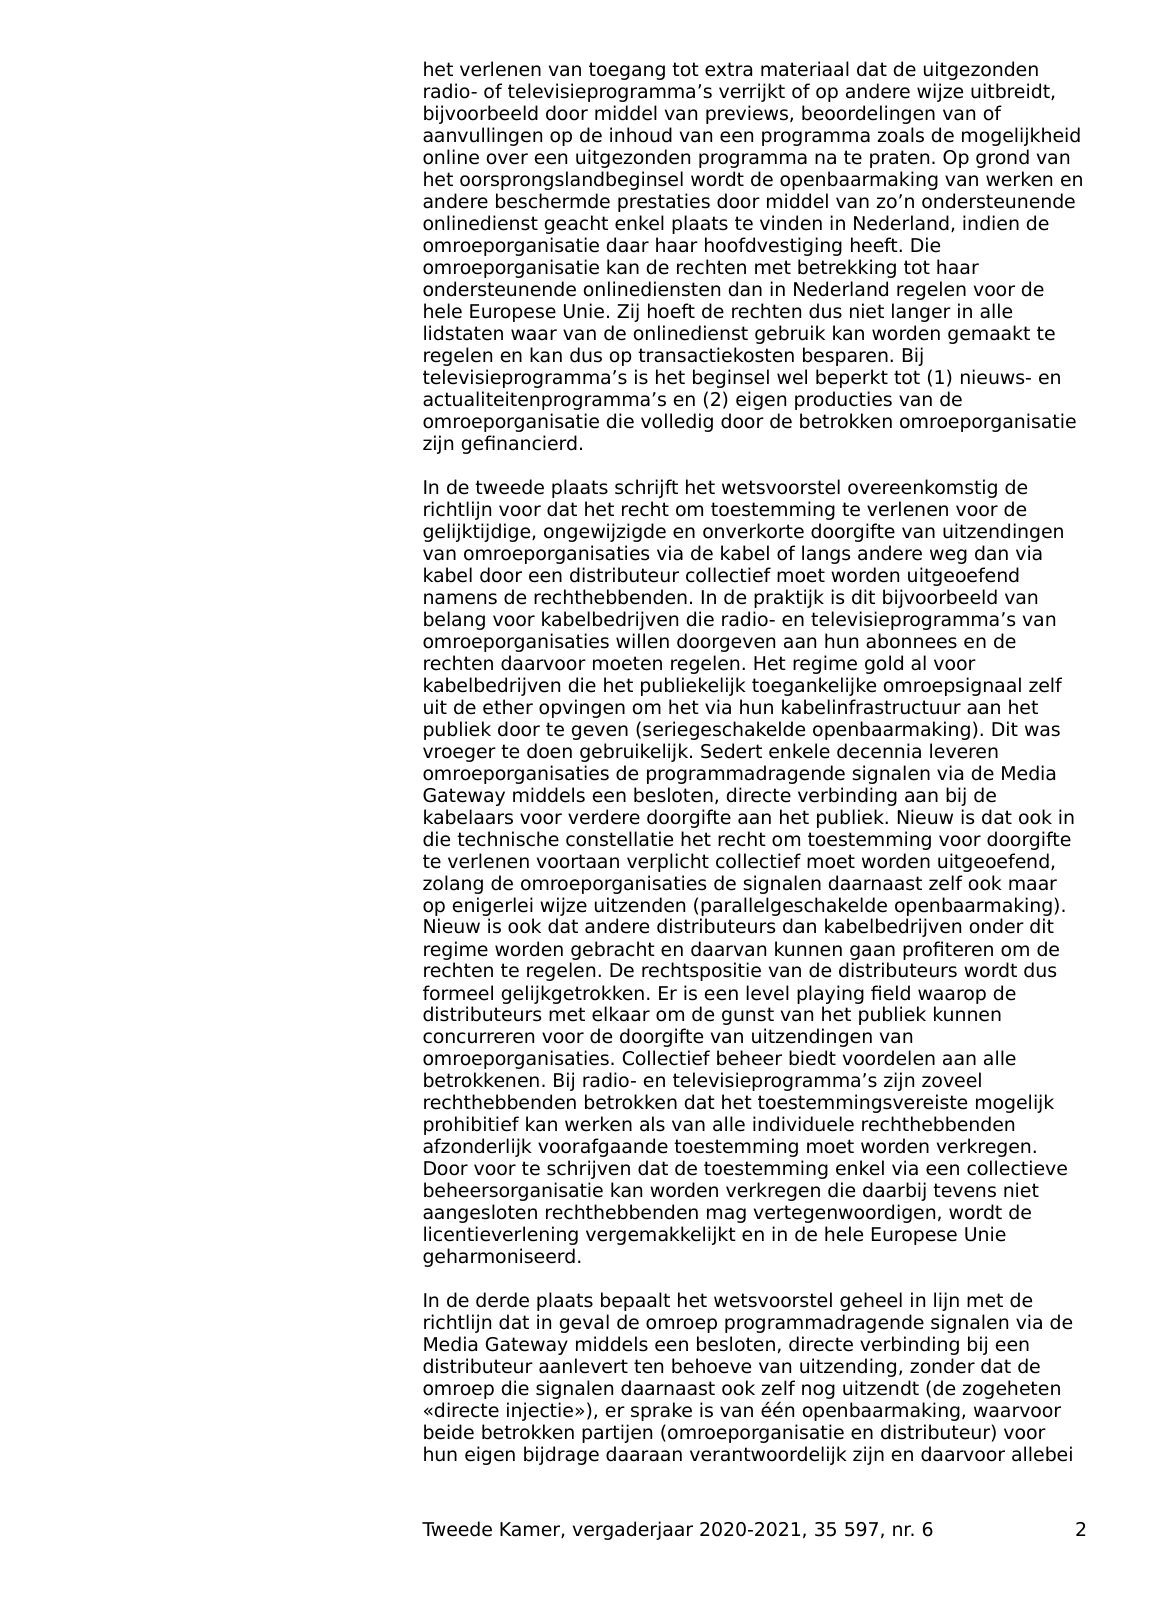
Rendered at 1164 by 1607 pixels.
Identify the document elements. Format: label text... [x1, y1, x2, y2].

text In de derde plaats bepaalt het wetsvoorstel geheel in lijn met de richtlijn dat in geval de omroep programmadragende signalen via de Media Gateway middels een besloten, directe verbinding bij een distributeur aanlevert ten behoeve van uitzending, zonder dat de omroep die signalen daarnaast ook zelf nog uitzendt (de zogeheten «directe injectie»), er sprake is van één openbaarmaking, waarvoor beide betrokken partijen (omroeporganisatie en distributeur) voor hun eigen bijdrage daaraan verantwoordelijk zijn en daarvoor allebei [422, 1290, 1087, 1466]
text In de tweede plaats schrijft het wetsvoorstel overeenkomstig de richtlijn voor dat het recht om toestemming te verlenen voor de gelijktijdige, ongewijzigde en onverkorte doorgifte van uitzendingen van omroeporganisaties via de kabel of langs andere weg dan via kabel door een distributeur collectief moet worden uitgeoefend namens de rechthebbenden. In de praktijk is dit bijvoorbeeld van belang voor kabelbedrijven die radio- en televisieprogramma’s van omroeporganisaties willen doorgeven aan hun abonnees en de rechten daarvoor moeten regelen. Het regime gold al voor kabelbedrijven die het publiekelijk toegankelijke omroepsignaal zelf uit de ether opvingen om het via hun kabelinfrastructuur aan het publiek door te geven (seriegeschakelde openbaarmaking). Dit was vroeger te doen gebruikelijk. Sedert enkele decennia leveren omroeporganisaties de programmadragende signalen via de Media Gateway middels een besloten, directe verbinding aan bij de kabelaars voor verdere doorgifte aan het publiek. Nieuw is dat ook in die technische constellatie het recht om toestemming voor doorgifte te verlenen voortaan verplicht collectief moet worden uitgeoefend, zolang de omroeporganisaties de signalen daarnaast zelf ook maar op enigerlei wijze uitzenden (parallelgeschakelde openbaarmaking). Nieuw is ook dat andere distributeurs dan kabelbedrijven onder dit regime worden gebracht en daarvan kunnen gaan profiteren om de rechten te regelen. De rechtspositie van de distributeurs wordt dus formeel gelijkgetrokken. Er is een level playing field waarop de distributeurs met elkaar om de gunst van het publiek kunnen concurreren voor de doorgifte van uitzendingen van omroeporganisaties. Collectief beheer biedt voordelen aan alle betrokkenen. Bij radio- en televisieprogramma’s zijn zoveel rechthebbenden betrokken dat het toestemmingsvereiste mogelijk prohibitief kan werken als van alle individuele rechthebbenden afzonderlijk voorafgaande toestemming moet worden verkregen. Door voor te schrijven dat de toestemming enkel via een collectieve beheersorganisatie kan worden verkregen die daarbij tevens niet aangesloten rechthebbenden mag vertegenwoordigen, wordt de licentieverlening vergemakkelijkt en in de hele Europese Unie geharmoniseerd. [422, 477, 1087, 1268]
text het verlenen van toegang tot extra materiaal dat de uitgezonden radio- of televisieprogramma’s verrijkt of op andere wijze uitbreidt, bijvoorbeeld door middel van previews, beoordelingen van of aanvullingen op de inhoud van een programma zoals de mogelijkheid online over een uitgezonden programma na te praten. Op grond van het oorsprongslandbeginsel wordt de openbaarmaking van werken en andere beschermde prestaties door middel van zo’n ondersteunende onlinedienst geacht enkel plaats te vinden in Nederland, indien de omroeporganisatie daar haar hoofdvestiging heeft. Die omroeporganisatie kan de rechten met betrekking tot haar ondersteunende onlinediensten dan in Nederland regelen voor de hele Europese Unie. Zij hoeft de rechten dus niet langer in alle lidstaten waar van de onlinedienst gebruik kan worden gemaakt te regelen en kan dus op transactiekosten besparen. Bij televisieprogramma’s is het beginsel wel beperkt tot (1) nieuws- en actualiteitenprogramma’s en (2) eigen producties van de omroeporganisatie die volledig door de betrokken omroeporganisatie zijn gefinancierd. [422, 59, 1087, 455]
